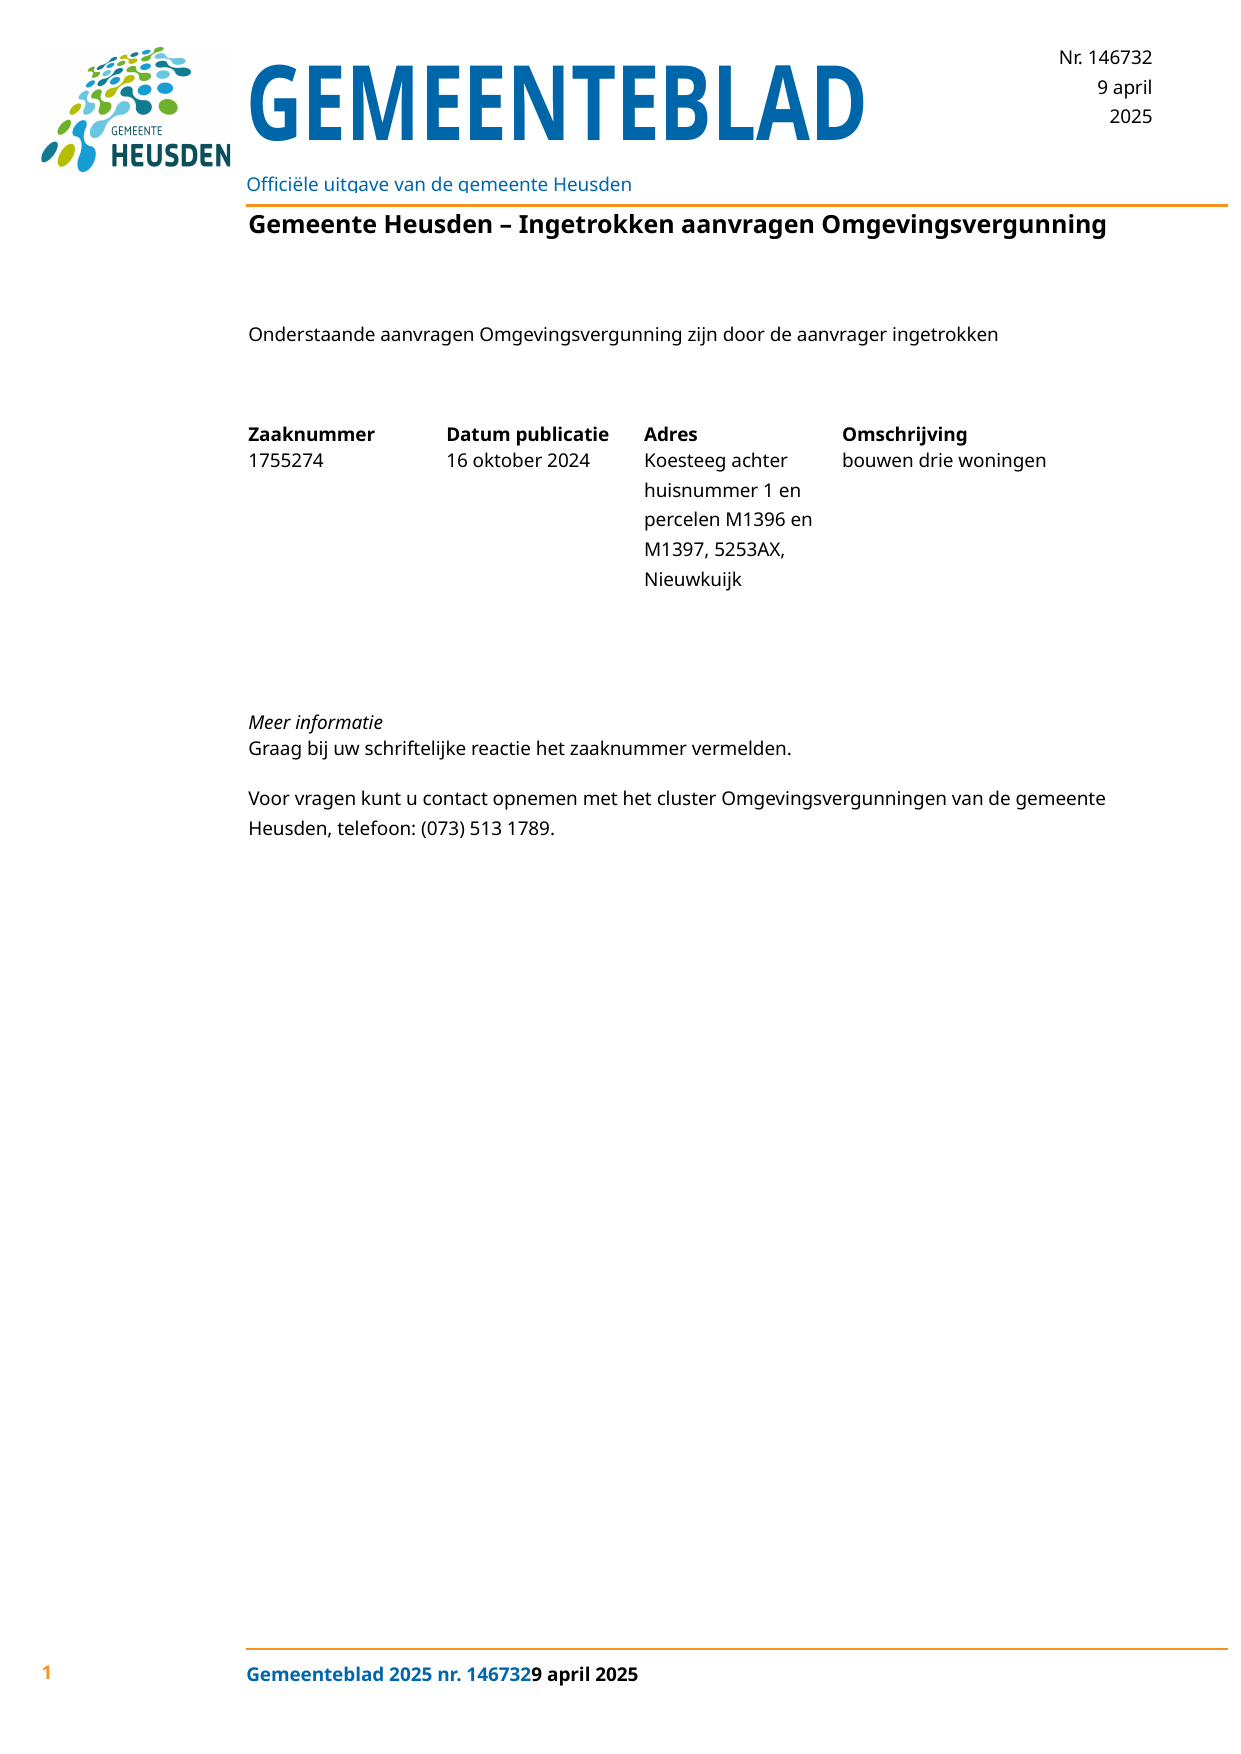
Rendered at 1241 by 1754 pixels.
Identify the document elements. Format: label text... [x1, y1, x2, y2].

table_header Adres [644, 422, 842, 447]
table_header Datum publicatie [446, 422, 644, 447]
text Voor vragen kunt u contact opnemen met het cluster Omgevingsvergunningen van de gemeente Heusden, telefoon: (073) 513 1789. [248, 785, 1152, 841]
text Meer informatie [248, 709, 1152, 735]
table_cell 16 oktober 2024 [446, 448, 644, 591]
picture [41, 47, 231, 172]
table_cell 1755274 [248, 448, 446, 591]
text Gemeente Heusden – Ingetrokken aanvragen Omgevingsvergunning [248, 207, 1152, 241]
table_header Omschrijving [842, 422, 1152, 447]
table_cell Koesteeg achter huisnummer 1 en percelen M1396 en M1397, 5253AX, Nieuwkuijk [644, 448, 842, 591]
table_cell bouwen drie woningen [842, 448, 1152, 591]
text Onderstaande aanvragen Omgevingsvergunning zijn door de aanvrager ingetrokken [248, 321, 1152, 346]
text Graag bij uw schriftelijke reactie het zaaknummer vermelden. [248, 735, 1152, 761]
table_header Zaaknummer [248, 422, 446, 447]
